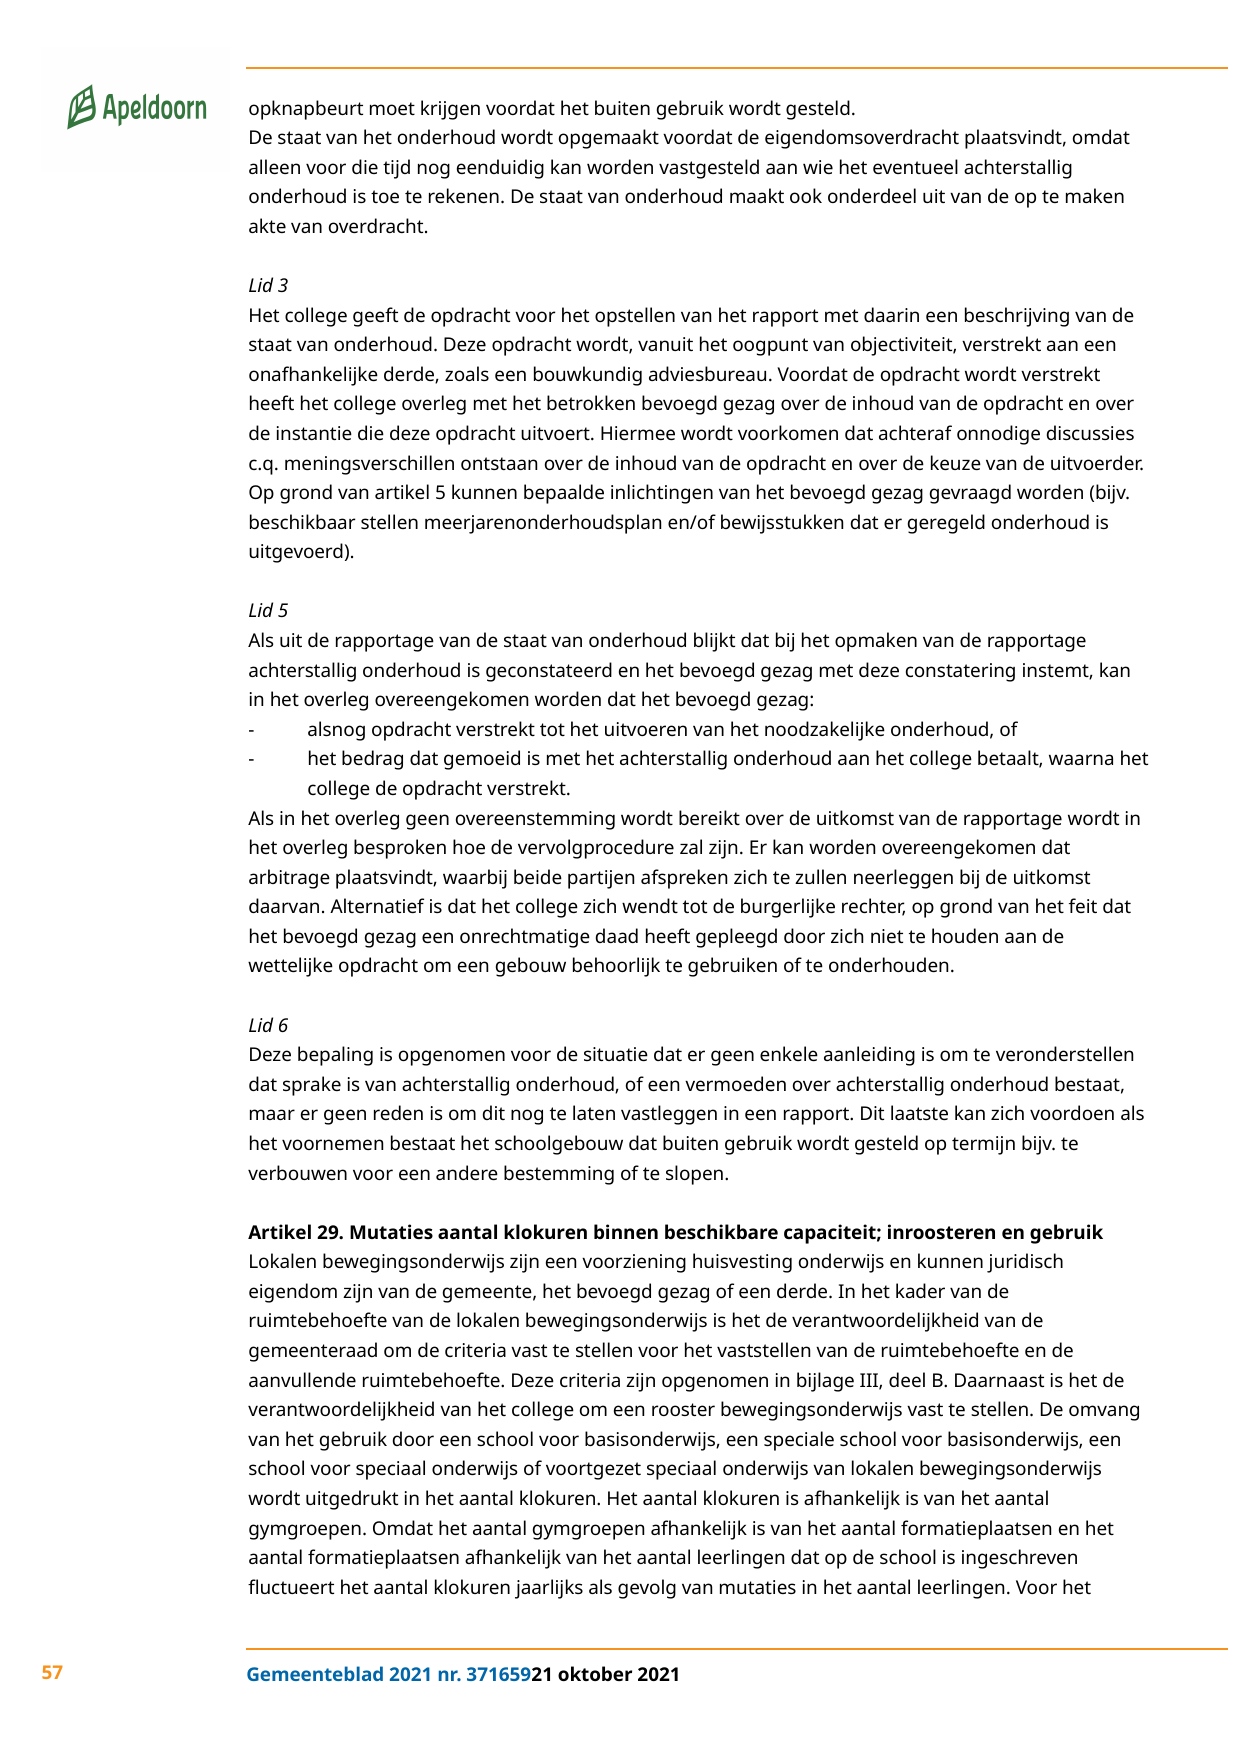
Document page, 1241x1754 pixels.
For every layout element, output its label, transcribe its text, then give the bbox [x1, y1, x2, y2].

text opknapbeurt moet krijgen voordat het buiten gebruik wordt gesteld. [248, 95, 1152, 121]
text Het college geeft de opdracht voor het opstellen van het rapport met daarin een beschrijving van de staat van onderhoud. Deze opdracht wordt, vanuit het oogpunt van objectiviteit, verstrekt aan een onafhankelijke derde, zoals een bouwkundig adviesbureau. Voordat de opdracht wordt verstrekt heeft het college overleg met het betrokken bevoegd gezag over de inhoud van de opdracht en over de instantie die deze opdracht uitvoert. Hiermee wordt voorkomen dat achteraf onnodige discussies c.q. meningsverschillen ontstaan over de inhoud van de opdracht en over de keuze van de uitvoerder. Op grond van artikel 5 kunnen bepaalde inlichtingen van het bevoegd gezag gevraagd worden (bijv. beschikbaar stellen meerjarenonderhoudsplan en/of bewijsstukken dat er geregeld onderhoud is uitgevoerd). [248, 302, 1152, 564]
text Deze bepaling is opgenomen voor de situatie dat er geen enkele aanleiding is om te veronderstellen dat sprake is van achterstallig onderhoud, of een vermoeden over achterstallig onderhoud bestaat, maar er geen reden is om dit nog te laten vastleggen in een rapport. Dit laatste kan zich voordoen als het voornemen bestaat het schoolgebouw dat buiten gebruik wordt gesteld op termijn bijv. te verbouwen voor een andere bestemming of te slopen. [248, 1041, 1152, 1186]
list alsnog opdracht verstrekt tot het uitvoeren van het noodzakelijke onderhoud, of [248, 716, 1152, 742]
text Lokalen bewegingsonderwijs zijn een voorziening huisvesting onderwijs en kunnen juridisch eigendom zijn van de gemeente, het bevoegd gezag of een derde. In het kader van de ruimtebehoefte van de lokalen bewegingsonderwijs is het de verantwoordelijkheid van de gemeenteraad om de criteria vast te stellen voor het vaststellen van de ruimtebehoefte en de aanvullende ruimtebehoefte. Deze criteria zijn opgenomen in bijlage III, deel B. Daarnaast is het de verantwoordelijkheid van het college om een rooster bewegingsonderwijs vast te stellen. De omvang van het gebruik door een school voor basisonderwijs, een speciale school voor basisonderwijs, een school voor speciaal onderwijs of voortgezet speciaal onderwijs van lokalen bewegingsonderwijs wordt uitgedrukt in het aantal klokuren. Het aantal klokuren is afhankelijk is van het aantal gymgroepen. Omdat het aantal gymgroepen afhankelijk is van het aantal formatieplaatsen en het aantal formatieplaatsen afhankelijk van het aantal leerlingen dat op de school is ingeschreven fluctueert het aantal klokuren jaarlijks als gevolg van mutaties in het aantal leerlingen. Voor het [248, 1248, 1152, 1600]
text Lid 6 [248, 1012, 1152, 1038]
picture [41, 47, 231, 172]
text Artikel 29. Mutaties aantal klokuren binnen beschikbare capaciteit; inroosteren en gebruik [248, 1219, 1152, 1245]
text Als uit de rapportage van de staat van onderhoud blijkt dat bij het opmaken van de rapportage achterstallig onderhoud is geconstateerd en het bevoegd gezag met deze constatering instemt, kan in het overleg overeengekomen worden dat het bevoegd gezag: [248, 627, 1152, 712]
text De staat van het onderhoud wordt opgemaakt voordat de eigendomsoverdracht plaatsvindt, omdat alleen voor die tijd nog eenduidig kan worden vastgesteld aan wie het eventueel achterstallig onderhoud is toe te rekenen. De staat van onderhoud maakt ook onderdeel uit van de op te maken akte van overdracht. [248, 124, 1152, 239]
list het bedrag dat gemoeid is met het achterstallig onderhoud aan het college betaalt, waarna het college de opdracht verstrekt. [248, 746, 1152, 801]
text Lid 3 [248, 272, 1152, 298]
text Lid 5 [248, 598, 1152, 623]
text Als in het overleg geen overeenstemming wordt bereikt over de uitkomst van de rapportage wordt in het overleg besproken hoe de vervolgprocedure zal zijn. Er kan worden overeengekomen dat arbitrage plaatsvindt, waarbij beide partijen afspreken zich te zullen neerleggen bij de uitkomst daarvan. Alternatief is dat het college zich wendt tot de burgerlijke rechter, op grond van het feit dat het bevoegd gezag een onrechtmatige daad heeft gepleegd door zich niet te houden aan de wettelijke opdracht om een gebouw behoorlijk te gebruiken of te onderhouden. [248, 805, 1152, 978]
